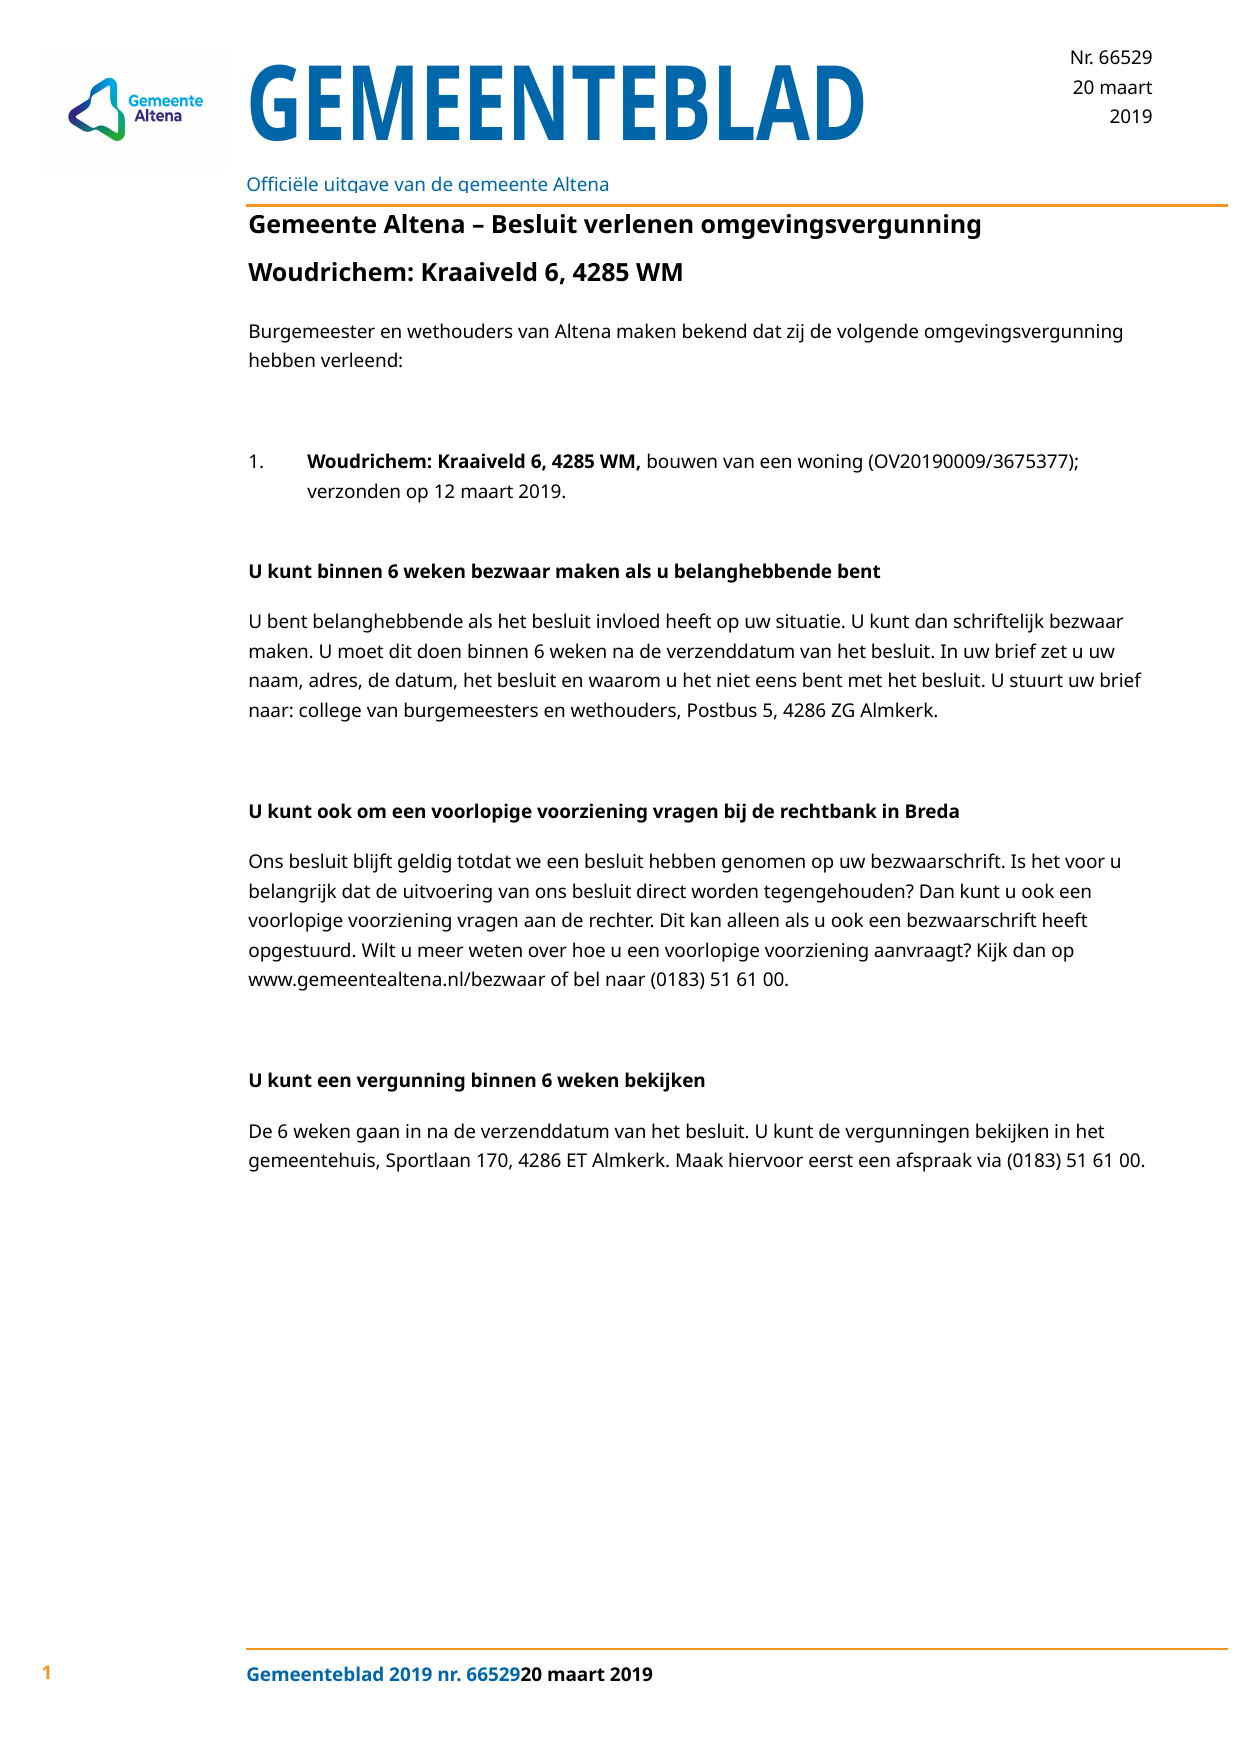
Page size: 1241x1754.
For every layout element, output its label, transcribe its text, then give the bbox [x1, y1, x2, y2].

picture [41, 47, 231, 172]
text Ons besluit blijft geldig totdat we een besluit hebben genomen op uw bezwaarschrift. Is het voor u belangrijk dat de uitvoering van ons besluit direct worden tegengehouden? Dan kunt u ook een voorlopige voorziening vragen aan de rechter. Dit kan alleen als u ook een bezwaarschrift heeft opgestuurd. Wilt u meer weten over hoe u een voorlopige voorziening aanvraagt? Kijk dan op www.gemeentealtena.nl/bezwaar of bel naar (0183) 51 61 00. [248, 848, 1152, 992]
text De 6 weken gaan in na de verzenddatum van het besluit. U kunt de vergunningen bekijken in het gemeentehuis, Sportlaan 170, 4286 ET Almkerk. Maak hiervoor eerst een afspraak via (0183) 51 61 00. [248, 1118, 1152, 1173]
text Burgemeester en wethouders van Altena maken bekend dat zij de volgende omgevingsvergunning hebben verleend: [248, 318, 1152, 373]
list Woudrichem: Kraaiveld 6, 4285 WM, bouwen van een woning (OV20190009/3675377); verzonden op 12 maart 2019. [248, 448, 1152, 504]
text U kunt ook om een voorlopige voorziening vragen bij de rechtbank in Breda [248, 798, 1152, 824]
text U kunt een vergunning binnen 6 weken bekijken [248, 1067, 1152, 1093]
text U kunt binnen 6 weken bezwaar maken als u belanghebbende bent [248, 558, 1152, 584]
text U bent belanghebbende als het besluit invloed heeft op uw situatie. U kunt dan schriftelijk bezwaar maken. U moet dit doen binnen 6 weken na de verzenddatum van het besluit. In uw brief zet u uw naam, adres, de datum, het besluit en waarom u het niet eens bent met het besluit. U stuurt uw brief naar: college van burgemeesters en wethouders, Postbus 5, 4286 ZG Almkerk. [248, 608, 1152, 723]
text Gemeente Altena – Besluit verlenen omgevingsvergunning Woudrichem: Kraaiveld 6, 4285 WM [248, 207, 1152, 288]
